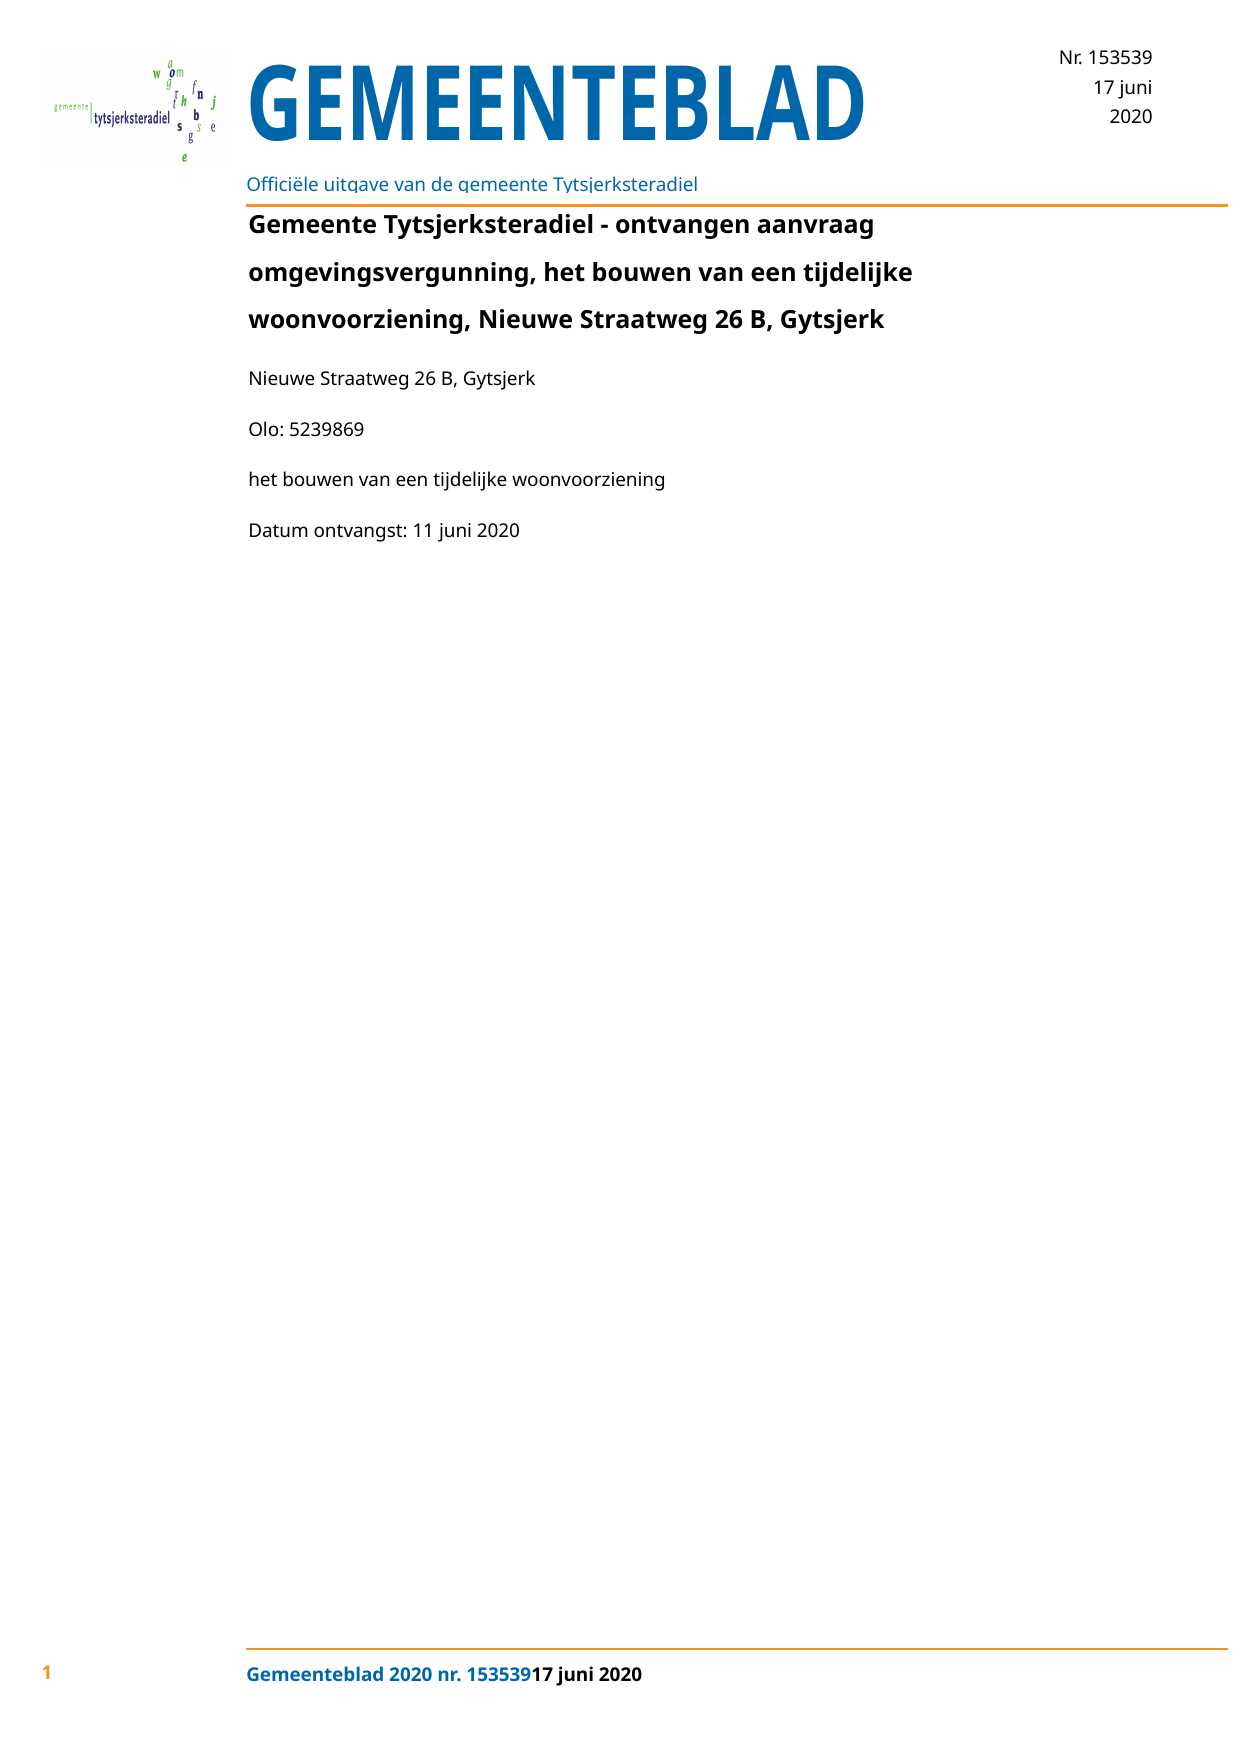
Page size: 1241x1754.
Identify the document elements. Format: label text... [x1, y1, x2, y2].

text Olo: 5239869 [248, 416, 1152, 442]
text Gemeente Tytsjerksteradiel - ontvangen aanvraag omgevingsvergunning, het bouwen van een tijdelijke woonvoorziening, Nieuwe Straatweg 26 B, Gytsjerk [248, 207, 1152, 336]
text Nieuwe Straatweg 26 B, Gytsjerk [248, 366, 1152, 391]
picture [41, 47, 231, 172]
text het bouwen van een tijdelijke woonvoorziening [248, 466, 1152, 492]
text Datum ontvangst: 11 juni 2020 [248, 517, 1152, 542]
